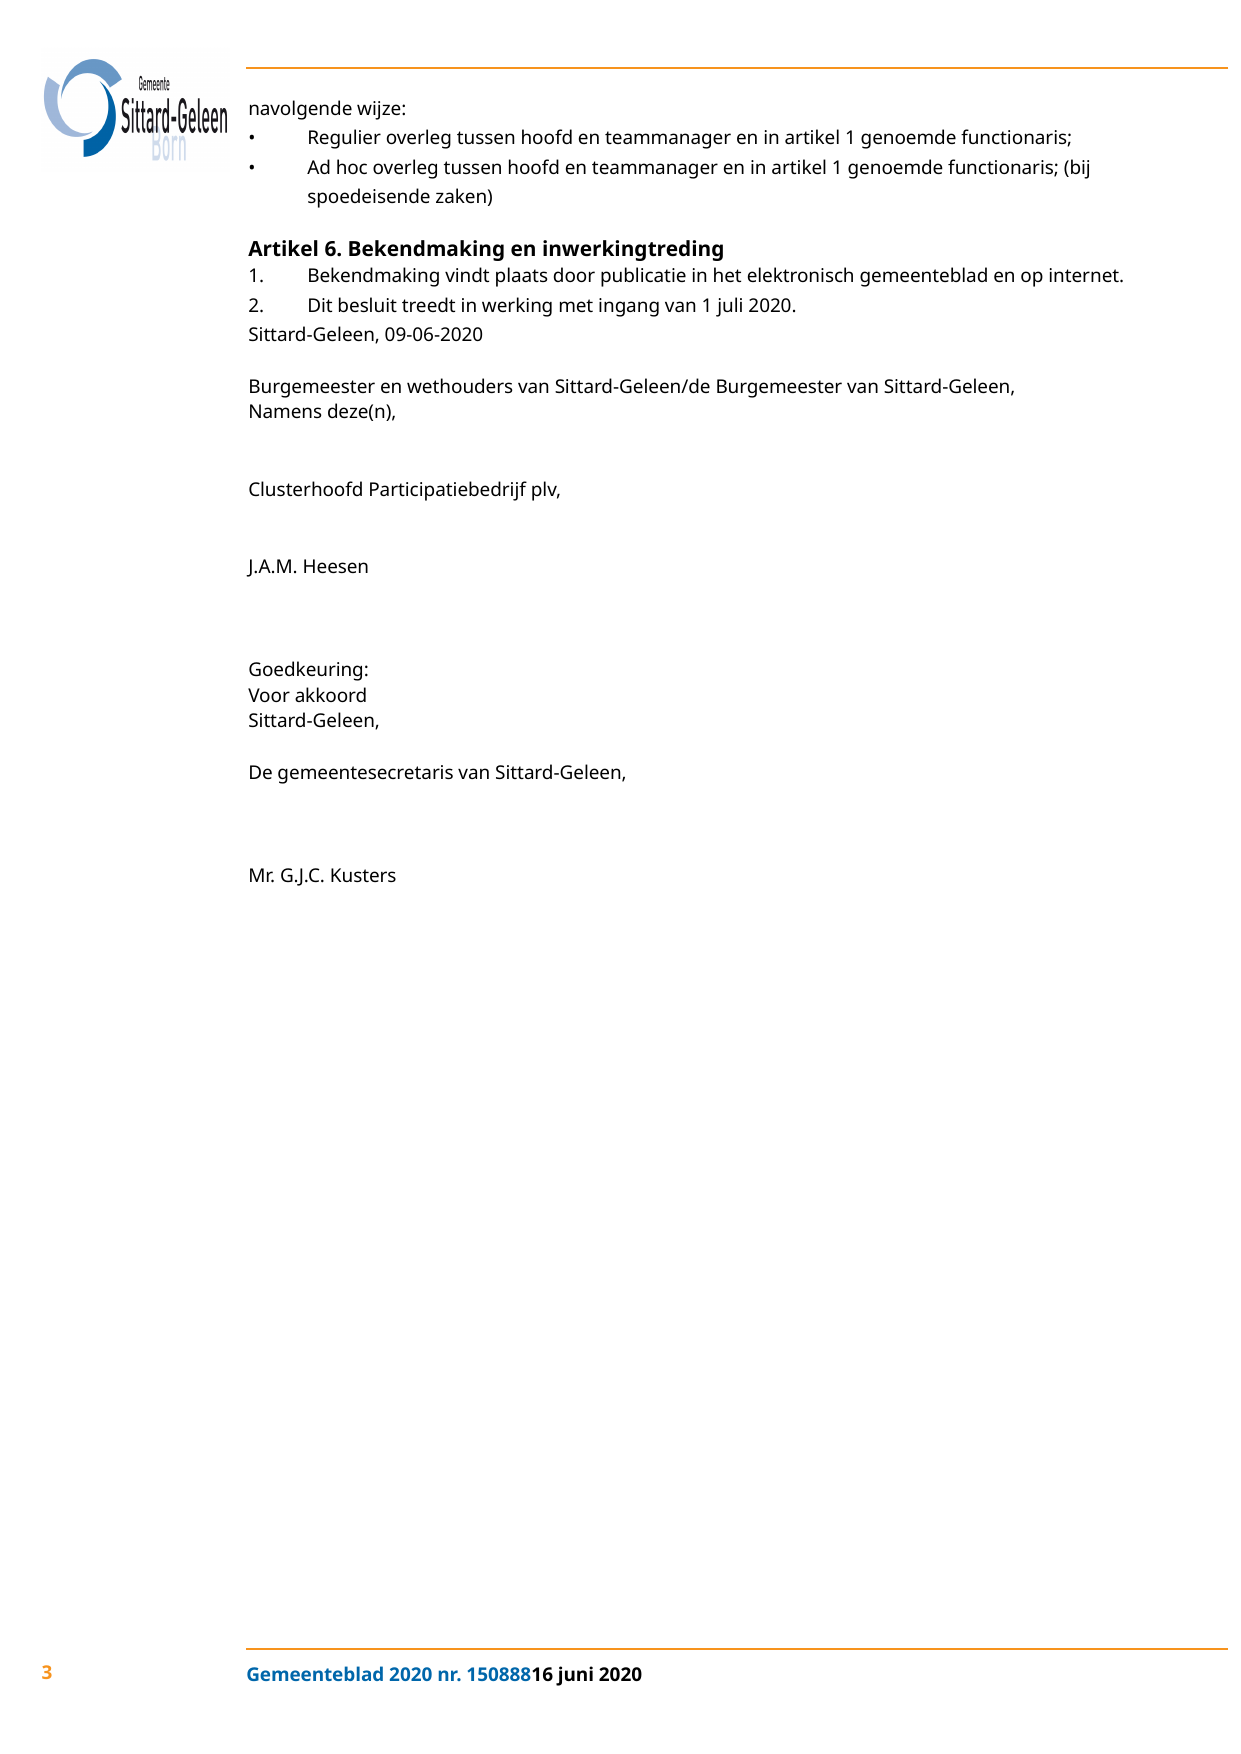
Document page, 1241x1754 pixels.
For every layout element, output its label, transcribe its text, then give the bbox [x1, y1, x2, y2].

list Ad hoc overleg tussen hoofd en teammanager en in artikel 1 genoemde functionaris; (bij spoedeisende zaken) [248, 154, 1152, 209]
text navolgende wijze: [248, 95, 1152, 121]
text Artikel 6. Bekendmaking en inwerkingtreding [248, 234, 1152, 262]
text Namens deze(n), [248, 399, 1152, 424]
list Regulier overleg tussen hoofd en teammanager en in artikel 1 genoemde functionaris; [248, 124, 1152, 150]
text J.A.M. Heesen [248, 553, 1152, 579]
picture [41, 47, 231, 172]
text Goedkeuring: [248, 656, 1152, 682]
text Mr. G.J.C. Kusters [248, 862, 1152, 888]
list Dit besluit treedt in werking met ingang van 1 juli 2020. [248, 292, 1152, 318]
text Voor akkoord [248, 682, 1152, 707]
text Sittard-Geleen, [248, 707, 1152, 733]
text Sittard-Geleen, 09-06-2020 [248, 322, 1152, 347]
text Clusterhoofd Participatiebedrijf plv, [248, 476, 1152, 502]
text Burgemeester en wethouders van Sittard-Geleen/de Burgemeester van Sittard-Geleen, [248, 373, 1152, 399]
list Bekendmaking vindt plaats door publicatie in het elektronisch gemeenteblad en op internet. [248, 262, 1152, 288]
text De gemeentesecretaris van Sittard-Geleen, [248, 759, 1152, 785]
